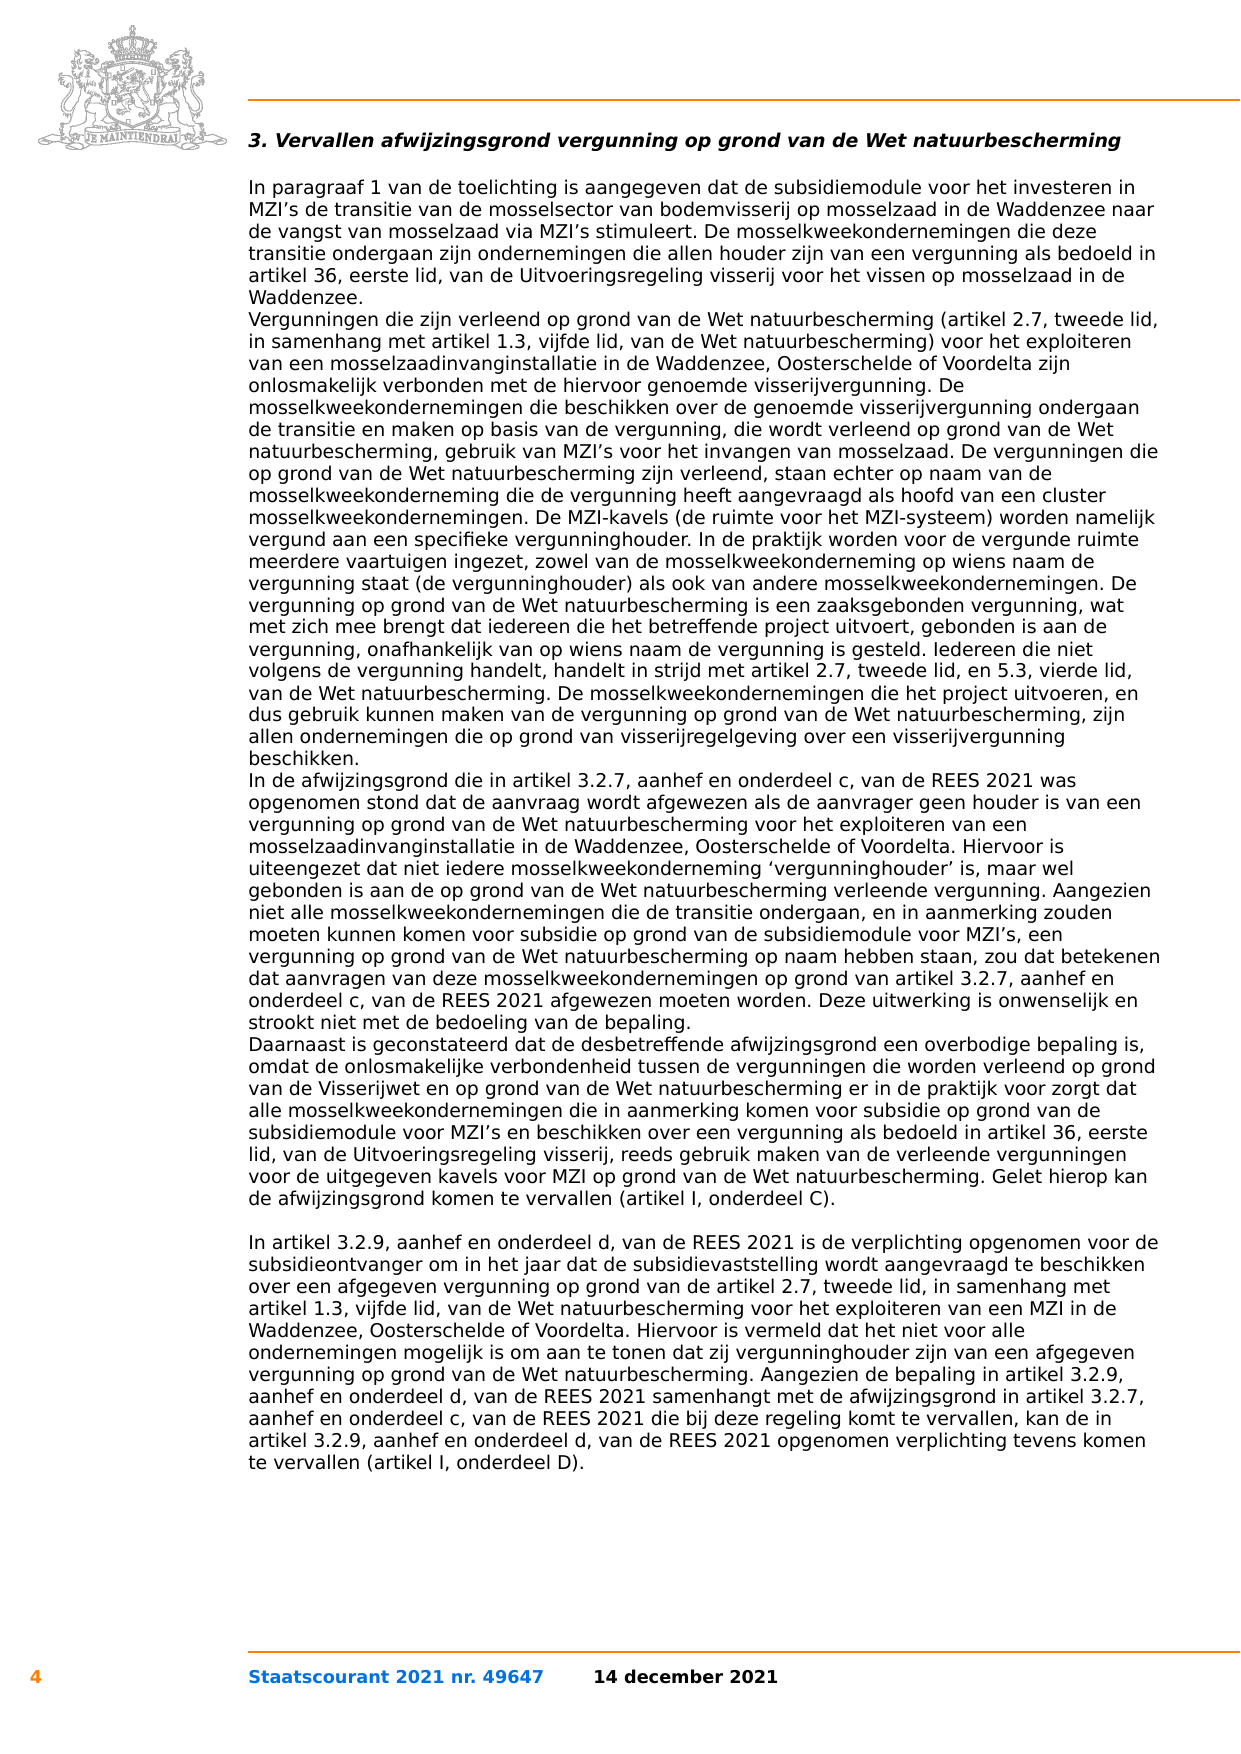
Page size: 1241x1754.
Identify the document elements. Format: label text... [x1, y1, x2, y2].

picture [38, 25, 227, 150]
text In paragraaf 1 van de toelichting is aangegeven dat de subsidiemodule voor het investeren in MZI’s de transitie van de mosselsector van bodemvisserij op mosselzaad in de Waddenzee naar de vangst van mosselzaad via MZI’s stimuleert. De mosselkweekondernemingen die deze transitie ondergaan zijn ondernemingen die allen houder zijn van een vergunning als bedoeld in artikel 36, eerste lid, van de Uitvoeringsregeling visserij voor het vissen op mosselzaad in de Waddenzee. [248, 177, 1163, 309]
text Vergunningen die zijn verleend op grond van de Wet natuurbescherming (artikel 2.7, tweede lid, in samenhang met artikel 1.3, vijfde lid, van de Wet natuurbescherming) voor het exploiteren van een mosselzaadinvanginstallatie in de Waddenzee, Oosterschelde of Voordelta zijn onlosmakelijk verbonden met de hiervoor genoemde visserijvergunning. De mosselkweekondernemingen die beschikken over de genoemde visserijvergunning ondergaan de transitie en maken op basis van de vergunning, die wordt verleend op grond van de Wet natuurbescherming, gebruik van MZI’s voor het invangen van mosselzaad. De vergunningen die op grond van de Wet natuurbescherming zijn verleend, staan echter op naam van de mosselkweekonderneming die de vergunning heeft aangevraagd als hoofd van een cluster mosselkweekondernemingen. De MZI-kavels (de ruimte voor het MZI-systeem) worden namelijk vergund aan een specifieke vergunninghouder. In de praktijk worden voor de vergunde ruimte meerdere vaartuigen ingezet, zowel van de mosselkweekonderneming op wiens naam de vergunning staat (de vergunninghouder) als ook van andere mosselkweekondernemingen. De vergunning op grond van de Wet natuurbescherming is een zaaksgebonden vergunning, wat met zich mee brengt dat iedereen die het betreffende project uitvoert, gebonden is aan de vergunning, onafhankelijk van op wiens naam de vergunning is gesteld. Iedereen die niet volgens de vergunning handelt, handelt in strijd met artikel 2.7, tweede lid, en 5.3, vierde lid, van de Wet natuurbescherming. De mosselkweekondernemingen die het project uitvoeren, en dus gebruik kunnen maken van de vergunning op grond van de Wet natuurbescherming, zijn allen ondernemingen die op grond van visserijregelgeving over een visserijvergunning beschikken. [248, 309, 1163, 770]
text In de afwijzingsgrond die in artikel 3.2.7, aanhef en onderdeel c, van de REES 2021 was opgenomen stond dat de aanvraag wordt afgewezen als de aanvrager geen houder is van een vergunning op grond van de Wet natuurbescherming voor het exploiteren van een mosselzaadinvanginstallatie in de Waddenzee, Oosterschelde of Voordelta. Hiervoor is uiteengezet dat niet iedere mosselkweekonderneming ‘vergunninghouder’ is, maar wel gebonden is aan de op grond van de Wet natuurbescherming verleende vergunning. Aangezien niet alle mosselkweekondernemingen die de transitie ondergaan, en in aanmerking zouden moeten kunnen komen voor subsidie op grond van de subsidiemodule voor MZI’s, een vergunning op grond van de Wet natuurbescherming op naam hebben staan, zou dat betekenen dat aanvragen van deze mosselkweekondernemingen op grond van artikel 3.2.7, aanhef en onderdeel c, van de REES 2021 afgewezen moeten worden. Deze uitwerking is onwenselijk en strookt niet met de bedoeling van de bepaling. [248, 770, 1163, 1034]
subtitle 3. Vervallen afwijzingsgrond vergunning op grond van de Wet natuurbescherming [248, 130, 1163, 152]
text In artikel 3.2.9, aanhef en onderdeel d, van de REES 2021 is de verplichting opgenomen voor de subsidieontvanger om in het jaar dat de subsidievaststelling wordt aangevraagd te beschikken over een afgegeven vergunning op grond van de artikel 2.7, tweede lid, in samenhang met artikel 1.3, vijfde lid, van de Wet natuurbescherming voor het exploiteren van een MZI in de Waddenzee, Oosterschelde of Voordelta. Hiervoor is vermeld dat het niet voor alle ondernemingen mogelijk is om aan te tonen dat zij vergunninghouder zijn van een afgegeven vergunning op grond van de Wet natuurbescherming. Aangezien de bepaling in artikel 3.2.9, aanhef en onderdeel d, van de REES 2021 samenhangt met de afwijzingsgrond in artikel 3.2.7, aanhef en onderdeel c, van de REES 2021 die bij deze regeling komt te vervallen, kan de in artikel 3.2.9, aanhef en onderdeel d, van de REES 2021 opgenomen verplichting tevens komen te vervallen (artikel I, onderdeel D). [248, 1232, 1163, 1473]
text Daarnaast is geconstateerd dat de desbetreffende afwijzingsgrond een overbodige bepaling is, omdat de onlosmakelijke verbondenheid tussen de vergunningen die worden verleend op grond van de Visserijwet en op grond van de Wet natuurbescherming er in de praktijk voor zorgt dat alle mosselkweekondernemingen die in aanmerking komen voor subsidie op grond van de subsidiemodule voor MZI’s en beschikken over een vergunning als bedoeld in artikel 36, eerste lid, van de Uitvoeringsregeling visserij, reeds gebruik maken van de verleende vergunningen voor de uitgegeven kavels voor MZI op grond van de Wet natuurbescherming. Gelet hierop kan de afwijzingsgrond komen te vervallen (artikel I, onderdeel C). [248, 1034, 1163, 1210]
